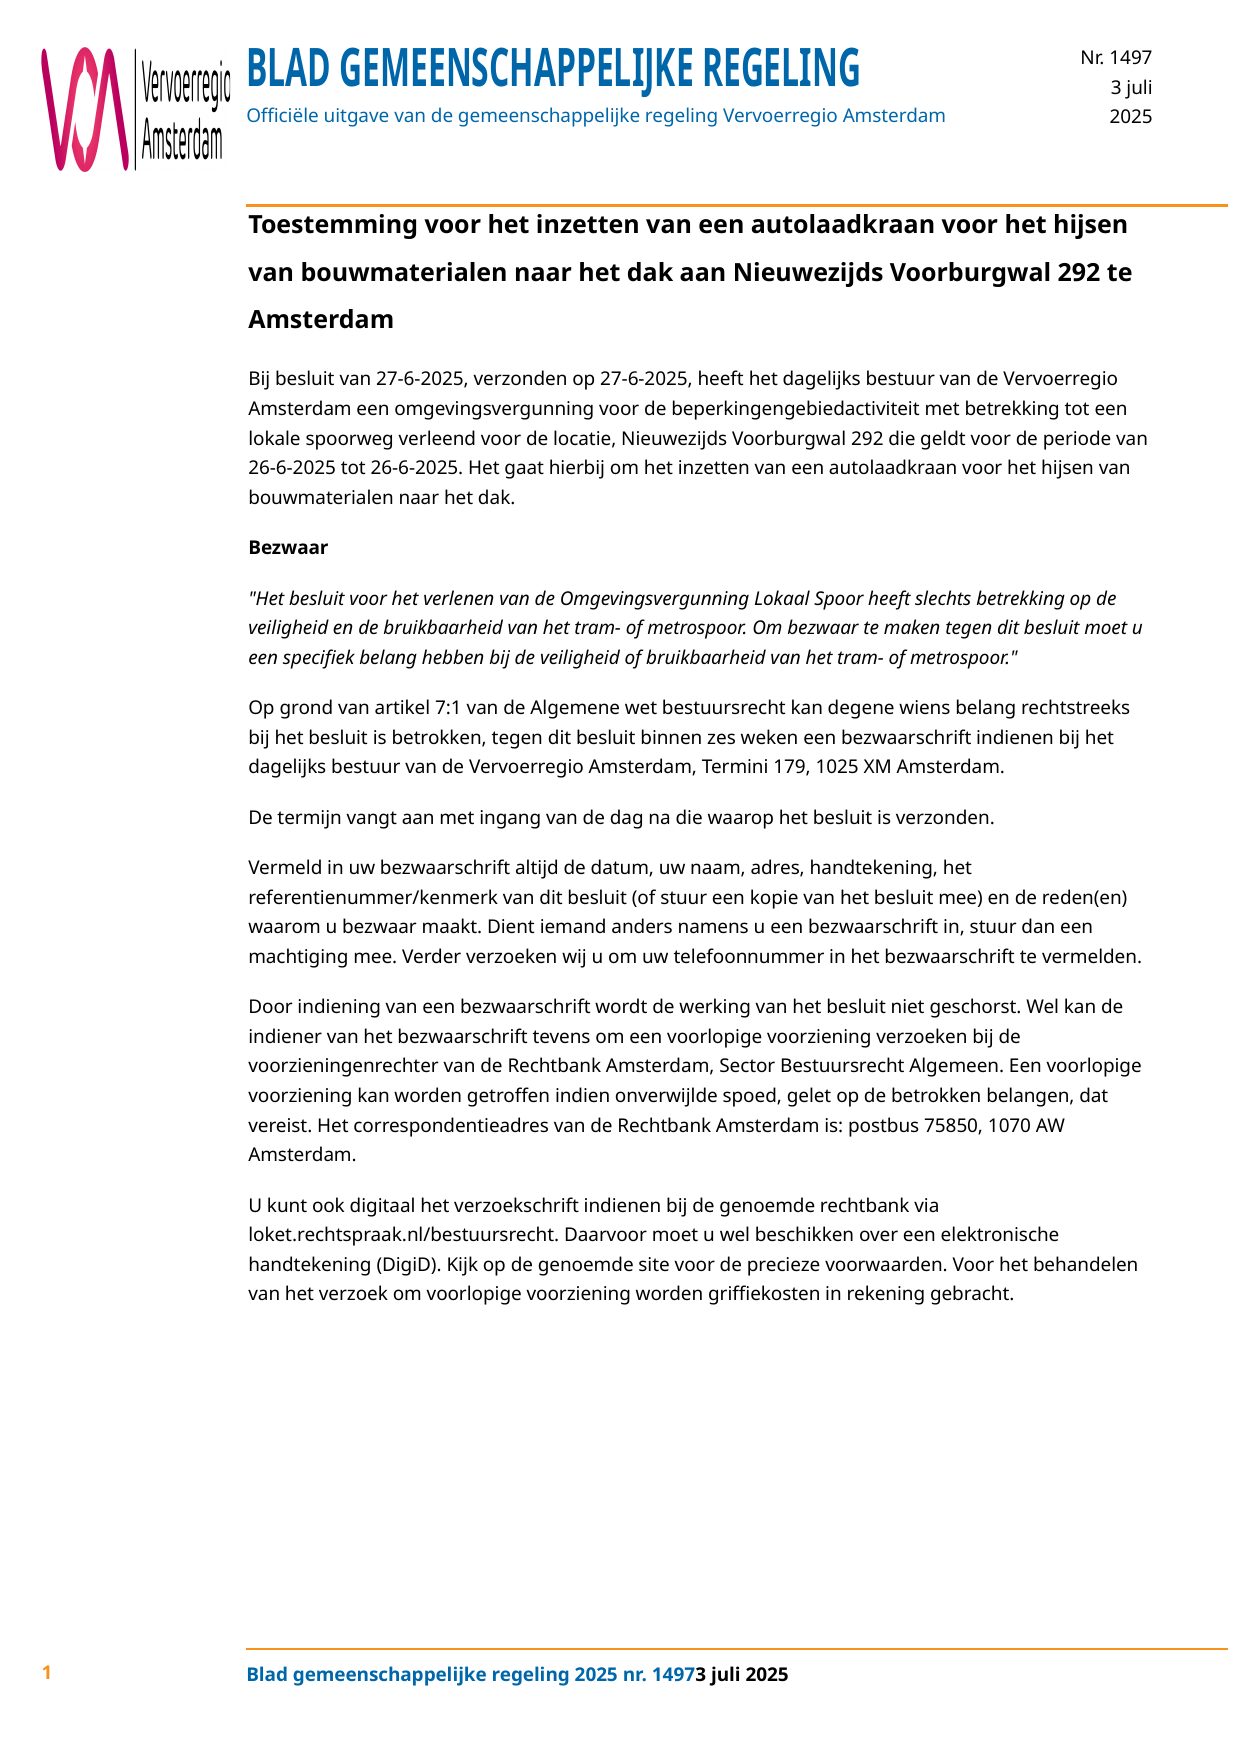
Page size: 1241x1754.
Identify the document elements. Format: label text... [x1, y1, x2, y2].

text U kunt ook digitaal het verzoekschrift indienen bij de genoemde rechtbank via loket.rechtspraak.nl/bestuursrecht. Daarvoor moet u wel beschikken over een elektronische handtekening (DigiD). Kijk op de genoemde site voor de precieze voorwaarden. Voor het behandelen van het verzoek om voorlopige voorziening worden griffiekosten in rekening gebracht. [248, 1192, 1152, 1306]
text Vermeld in uw bezwaarschrift altijd de datum, uw naam, adres, handtekening, het referentienummer/kenmerk van dit besluit (of stuur een kopie van het besluit mee) en de reden(en) waarom u bezwaar maakt. Dient iemand anders namens u een bezwaarschrift in, stuur dan een machtiging mee. Verder verzoeken wij u om uw telefoonnummer in het bezwaarschrift te vermelden. [248, 854, 1152, 969]
text "Het besluit voor het verlenen van de Omgevingsvergunning Lokaal Spoor heeft slechts betrekking op de veiligheid en de bruikbaarheid van het tram- of metrospoor. Om bezwaar te maken tegen dit besluit moet u een specifiek belang hebben bij de veiligheid of bruikbaarheid van het tram- of metrospoor." [248, 585, 1152, 669]
text Door indiening van een bezwaarschrift wordt de werking van het besluit niet geschorst. Wel kan de indiener van het bezwaarschrift tevens om een voorlopige voorziening verzoeken bij de voorzieningenrechter van de Rechtbank Amsterdam, Sector Bestuursrecht Algemeen. Een voorlopige voorziening kan worden getroffen indien onverwijlde spoed, gelet op de betrokken belangen, dat vereist. Het correspondentieadres van de Rechtbank Amsterdam is: postbus 75850, 1070 AW Amsterdam. [248, 993, 1152, 1167]
text Bezwaar [248, 534, 1152, 560]
text Toestemming voor het inzetten van een autolaadkraan voor het hijsen van bouwmaterialen naar het dak aan Nieuwezijds Voorburgwal 292 te Amsterdam [248, 207, 1152, 336]
text Op grond van artikel 7:1 van de Algemene wet bestuursrecht kan degene wiens belang rechtstreeks bij het besluit is betrokken, tegen dit besluit binnen zes weken een bezwaarschrift indienen bij het dagelijks bestuur van de Vervoerregio Amsterdam, Termini 179, 1025 XM Amsterdam. [248, 694, 1152, 779]
text Bij besluit van 27-6-2025, verzonden op 27-6-2025, heeft het dagelijks bestuur van de Vervoerregio Amsterdam een omgevingsvergunning voor de beperkingengebiedactiviteit met betrekking tot een lokale spoorweg verleend voor de locatie, Nieuwezijds Voorburgwal 292 die geldt voor de periode van 26-6-2025 tot 26-6-2025. Het gaat hierbij om het inzetten van een autolaadkraan voor het hijsen van bouwmaterialen naar het dak. [248, 366, 1152, 509]
picture [41, 47, 231, 172]
text De termijn vangt aan met ingang van de dag na die waarop het besluit is verzonden. [248, 804, 1152, 829]
